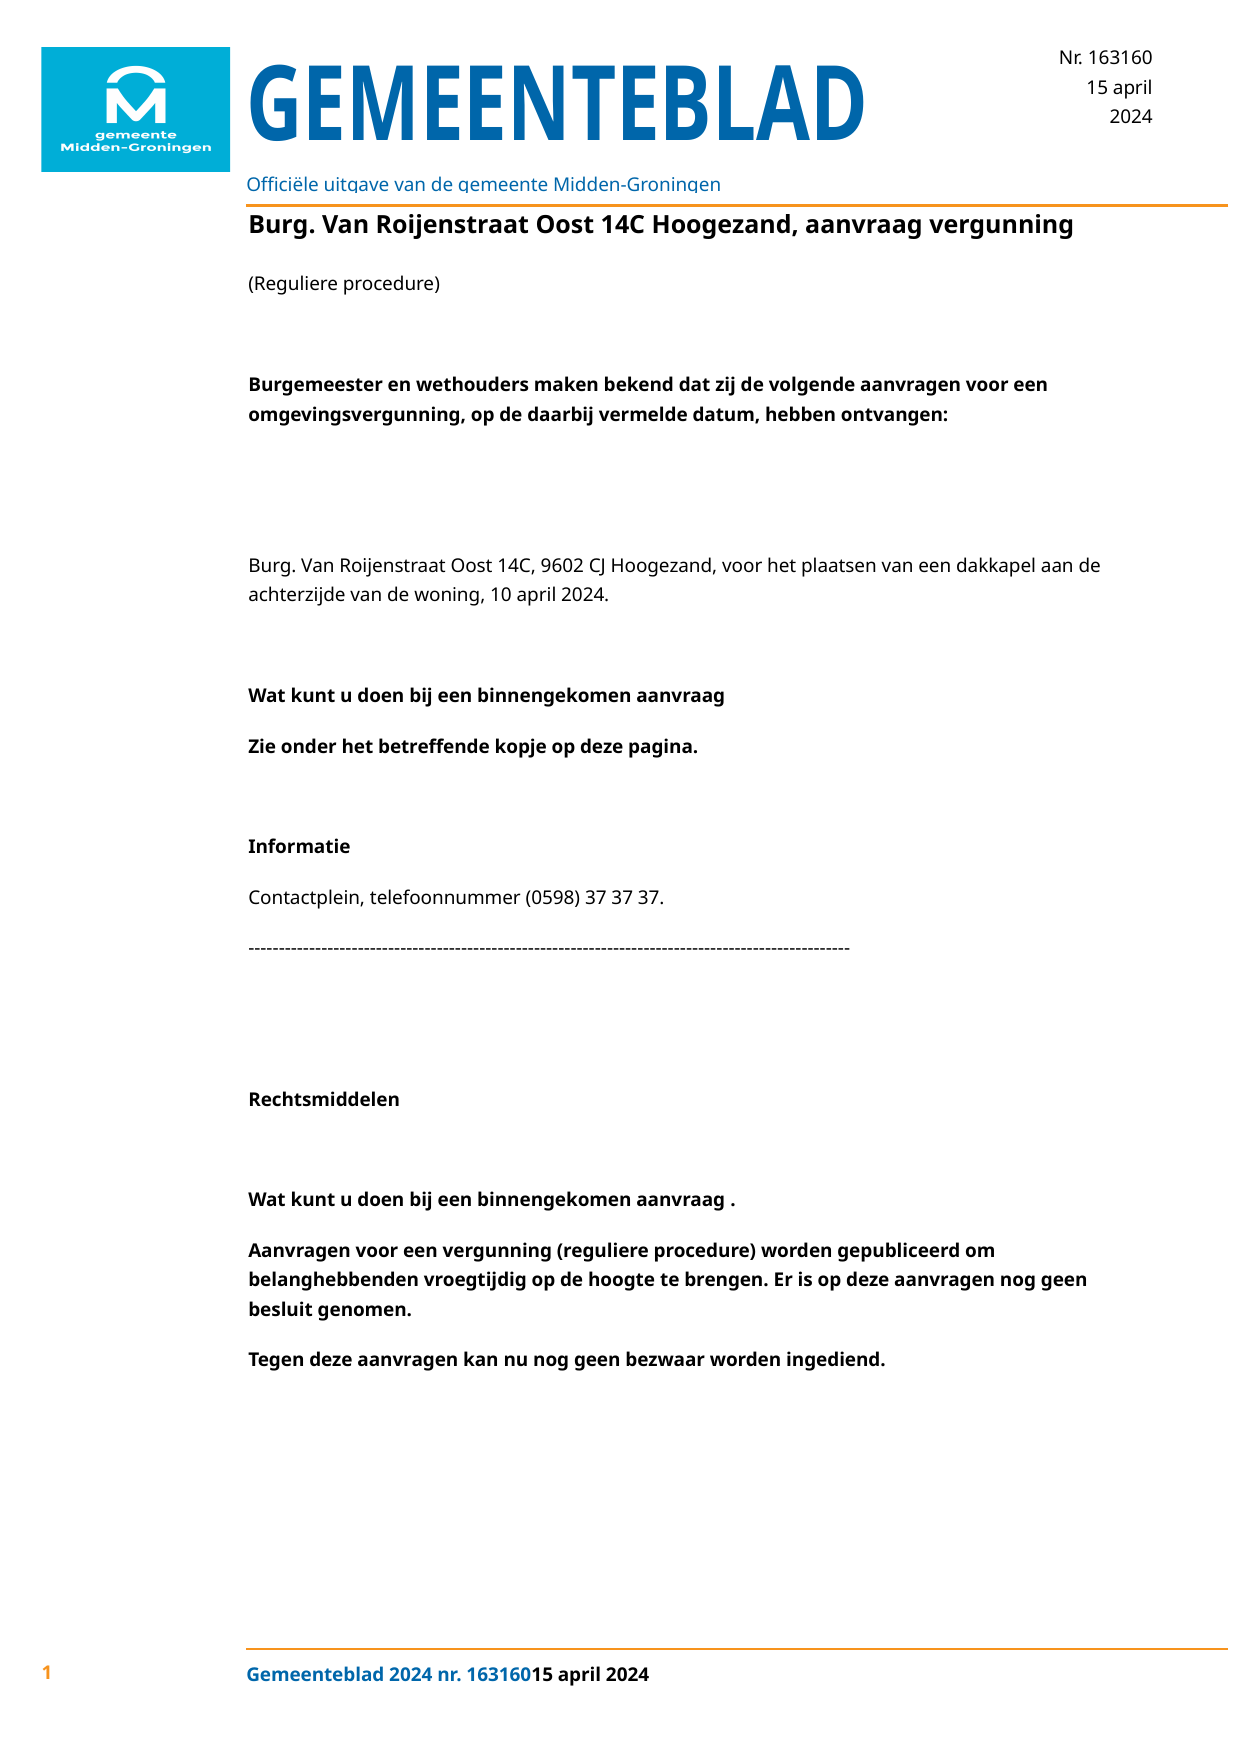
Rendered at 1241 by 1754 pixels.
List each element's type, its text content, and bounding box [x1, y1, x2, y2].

text Rechtsmiddelen [248, 1086, 1152, 1111]
text Contactplein, telefoonnummer (0598) 37 37 37. [248, 884, 1152, 910]
text Burgemeester en wethouders maken bekend dat zij de volgende aanvragen voor een omgevingsvergunning, op de daarbij vermelde datum, hebben ontvangen: [248, 371, 1152, 426]
picture [184, 146, 190, 153]
picture [107, 89, 165, 122]
text Aanvragen voor een vergunning (reguliere procedure) worden gepubliceerd om belanghebbenden vroegtijdig op de hoogte te brengen. Er is op deze aanvragen nog geen besluit genomen. [248, 1237, 1152, 1322]
picture [108, 66, 164, 82]
text Burg. Van Roijenstraat Oost 14C Hoogezand, aanvraag vergunning [248, 207, 1152, 241]
text Zie onder het betreffende kopje op deze pagina. [248, 733, 1152, 758]
text Burg. Van Roijenstraat Oost 14C, 9602 CJ Hoogezand, voor het plaatsen van een dakkapel aan de achterzijde van de woning, 10 april 2024. [248, 552, 1152, 607]
text (Reguliere procedure) [248, 270, 1152, 296]
text Wat kunt u doen bij een binnengekomen aanvraag [248, 682, 1152, 708]
text --------------------------------------------------------------------------------------------------- [248, 934, 1152, 960]
text Tegen deze aanvragen kan nu nog geen bezwaar worden ingediend. [248, 1347, 1152, 1372]
text Wat kunt u doen bij een binnengekomen aanvraag . [248, 1187, 1152, 1212]
text Informatie [248, 834, 1152, 859]
